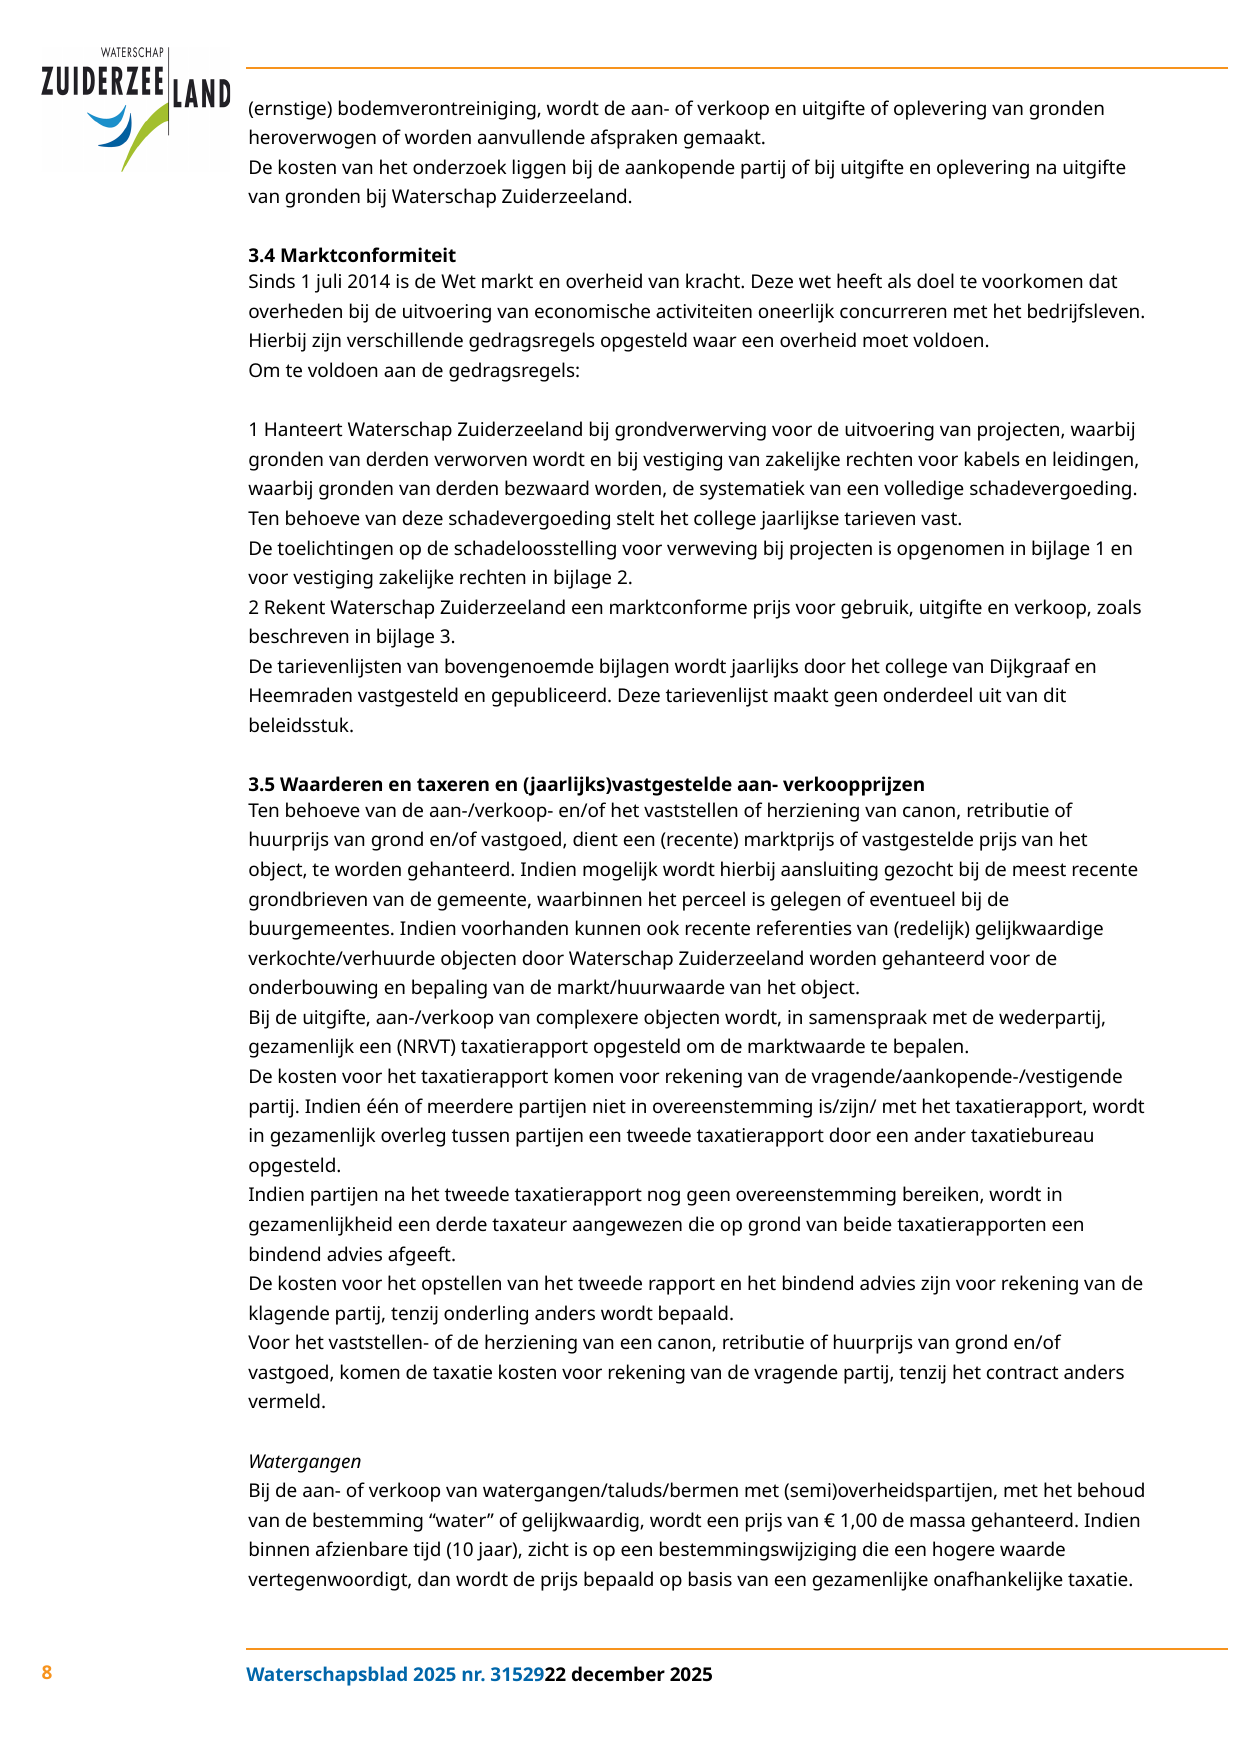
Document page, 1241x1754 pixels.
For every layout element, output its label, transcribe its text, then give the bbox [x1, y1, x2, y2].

text Ten behoeve van de aan-/verkoop- en/of het vaststellen of herziening van canon, retributie of huurprijs van grond en/of vastgoed, dient een (recente) marktprijs of vastgestelde prijs van het object, te worden gehanteerd. Indien mogelijk wordt hierbij aansluiting gezocht bij de meest recente grondbrieven van de gemeente, waarbinnen het perceel is gelegen of eventueel bij de buurgemeentes. Indien voorhanden kunnen ook recente referenties van (redelijk) gelijkwaardige verkochte/verhuurde objecten door Waterschap Zuiderzeeland worden gehanteerd voor de onderbouwing en bepaling van de markt/huurwaarde van het object. [248, 797, 1152, 1000]
text 2 Rekent Waterschap Zuiderzeeland een marktconforme prijs voor gebruik, uitgifte en verkoop, zoals beschreven in bijlage 3. [248, 594, 1152, 649]
text Bij de aan- of verkoop van watergangen/taluds/bermen met (semi)overheidspartijen, met het behoud van de bestemming “water” of gelijkwaardig, wordt een prijs van € 1,00 de massa gehanteerd. Indien binnen afzienbare tijd (10 jaar), zicht is op een bestemmingswijziging die een hogere waarde vertegenwoordigt, dan wordt de prijs bepaald op basis van een gezamenlijke onafhankelijke taxatie. [248, 1477, 1152, 1592]
text De kosten van het onderzoek liggen bij de aankopende partij of bij uitgifte en oplevering na uitgifte van gronden bij Waterschap Zuiderzeeland. [248, 154, 1152, 209]
text De tarievenlijsten van bovengenoemde bijlagen wordt jaarlijks door het college van Dijkgraaf en Heemraden vastgesteld en gepubliceerd. Deze tarievenlijst maakt geen onderdeel uit van dit beleidsstuk. [248, 653, 1152, 738]
text Sinds 1 juli 2014 is de Wet markt en overheid van kracht. Deze wet heeft als doel te voorkomen dat overheden bij de uitvoering van economische activiteiten oneerlijk concurreren met het bedrijfsleven. Hierbij zijn verschillende gedragsregels opgesteld waar een overheid moet voldoen. [248, 268, 1152, 353]
picture [41, 47, 231, 172]
text (ernstige) bodemverontreiniging, wordt de aan- of verkoop en uitgifte of oplevering van gronden heroverwogen of worden aanvullende afspraken gemaakt. [248, 95, 1152, 150]
text 1 Hanteert Waterschap Zuiderzeeland bij grondverwerving voor de uitvoering van projecten, waarbij gronden van derden verworven wordt en bij vestiging van zakelijke rechten voor kabels en leidingen, waarbij gronden van derden bezwaard worden, de systematiek van een volledige schadevergoeding. [248, 416, 1152, 501]
text Watergangen [248, 1448, 1152, 1474]
text De toelichtingen op de schadeloosstelling voor verweving bij projecten is opgenomen in bijlage 1 en voor vestiging zakelijke rechten in bijlage 2. [248, 535, 1152, 590]
text Indien partijen na het tweede taxatierapport nog geen overeenstemming bereiken, wordt in gezamenlijkheid een derde taxateur aangewezen die op grond van beide taxatierapporten een bindend advies afgeeft. [248, 1182, 1152, 1267]
text Om te voldoen aan de gedragsregels: [248, 357, 1152, 383]
text 3.5 Waarderen en taxeren en (jaarlijks)vastgestelde aan- verkoopprijzen [248, 771, 1152, 797]
text Bij de uitgifte, aan-/verkoop van complexere objecten wordt, in samenspraak met de wederpartij, gezamenlijk een (NRVT) taxatierapport opgesteld om de marktwaarde te bepalen. [248, 1004, 1152, 1059]
text De kosten voor het opstellen van het tweede rapport en het bindend advies zijn voor rekening van de klagende partij, tenzij onderling anders wordt bepaald. [248, 1270, 1152, 1326]
text Voor het vaststellen- of de herziening van een canon, retributie of huurprijs van grond en/of vastgoed, komen de taxatie kosten voor rekening van de vragende partij, tenzij het contract anders vermeld. [248, 1329, 1152, 1414]
text 3.4 Marktconformiteit [248, 243, 1152, 268]
text De kosten voor het taxatierapport komen voor rekening van de vragende/aankopende-/vestigende partij. Indien één of meerdere partijen niet in overeenstemming is/zijn/ met het taxatierapport, wordt in gezamenlijk overleg tussen partijen een tweede taxatierapport door een ander taxatiebureau opgesteld. [248, 1063, 1152, 1178]
text Ten behoeve van deze schadevergoeding stelt het college jaarlijkse tarieven vast. [248, 505, 1152, 531]
